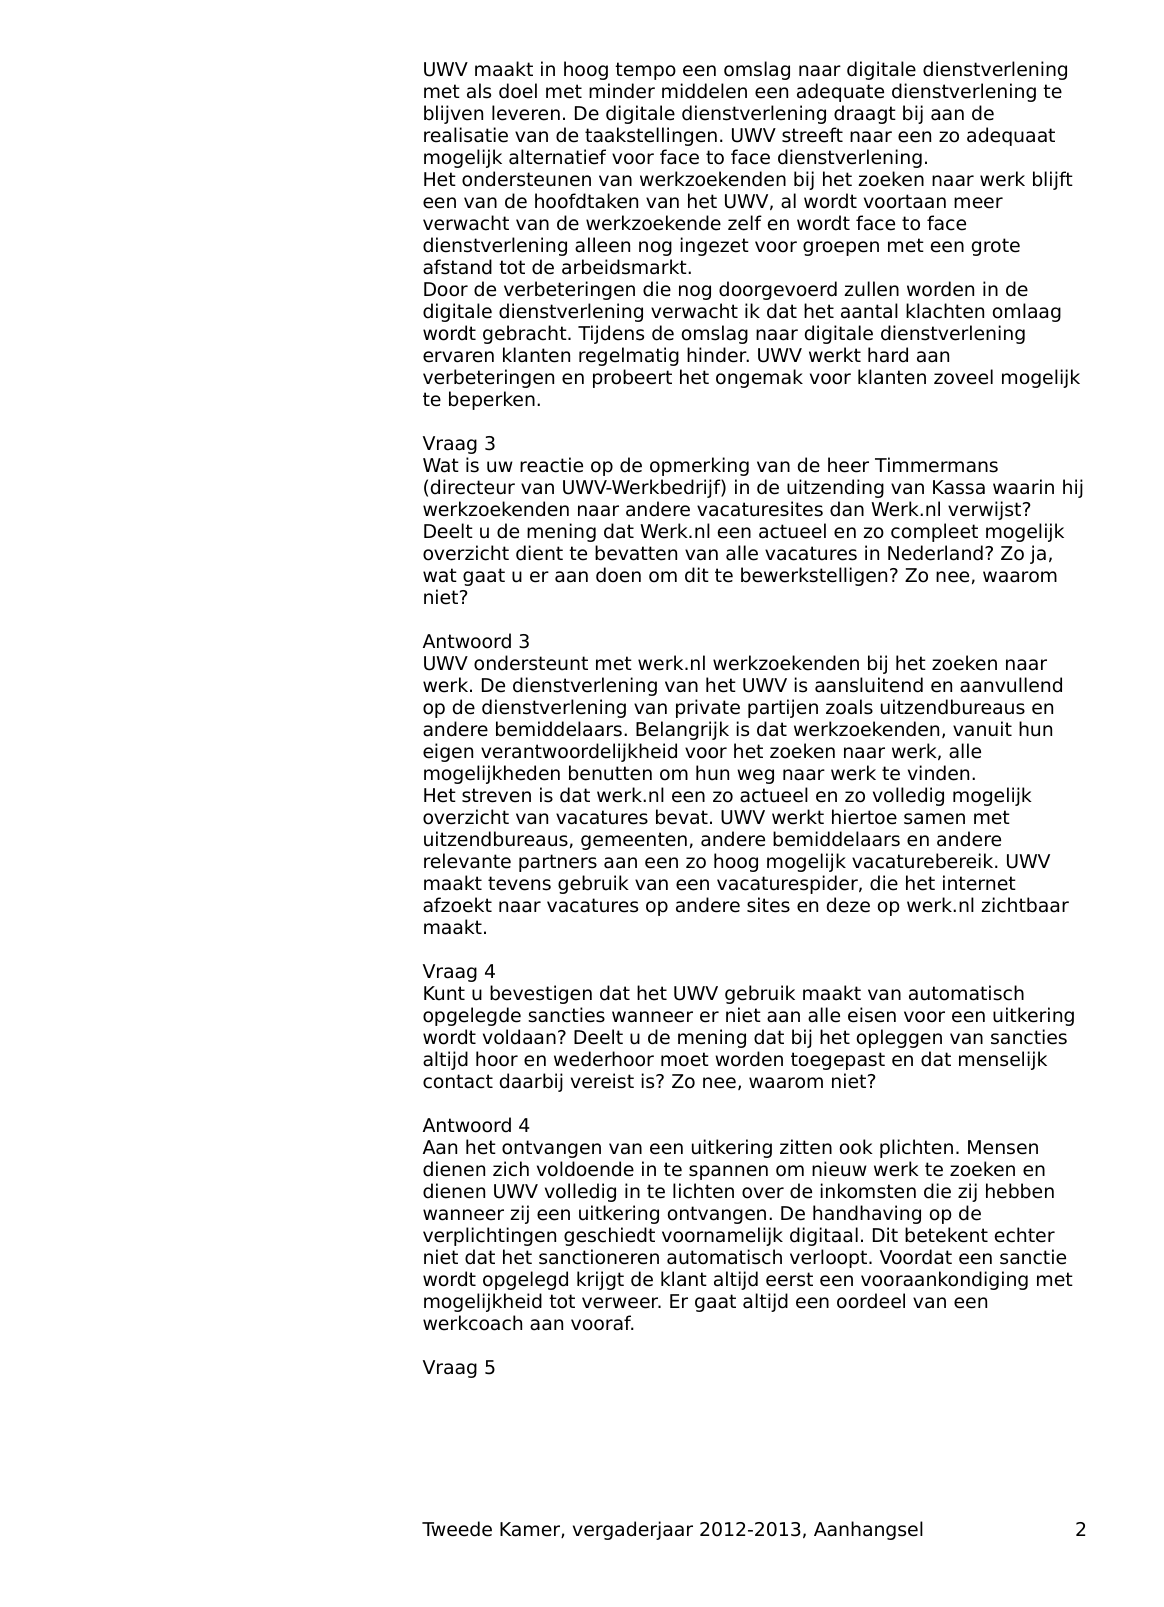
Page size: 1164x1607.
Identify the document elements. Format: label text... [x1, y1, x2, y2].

text Het streven is dat werk.nl een zo actueel en zo volledig mogelijk overzicht van vacatures bevat. UWV werkt hiertoe samen met uitzendbureaus, gemeenten, andere bemiddelaars en andere relevante partners aan een zo hoog mogelijk vacaturebereik. UWV maakt tevens gebruik van een vacaturespider, die het internet afzoekt naar vacatures op andere sites en deze op werk.nl zichtbaar maakt. [422, 785, 1087, 939]
text Vraag 4 [422, 961, 1087, 983]
text Het ondersteunen van werkzoekenden bij het zoeken naar werk blijft een van de hoofdtaken van het UWV, al wordt voortaan meer verwacht van de werkzoekende zelf en wordt face to face dienstverlening alleen nog ingezet voor groepen met een grote afstand tot de arbeidsmarkt. [422, 169, 1087, 279]
text UWV maakt in hoog tempo een omslag naar digitale dienstverlening met als doel met minder middelen een adequate dienstverlening te blijven leveren. De digitale dienstverlening draagt bij aan de realisatie van de taakstellingen. UWV streeft naar een zo adequaat mogelijk alternatief voor face to face dienstverlening. [422, 59, 1087, 169]
text UWV ondersteunt met werk.nl werkzoekenden bij het zoeken naar werk. De dienstverlening van het UWV is aansluitend en aanvullend op de dienstverlening van private partijen zoals uitzendbureaus en andere bemiddelaars. Belangrijk is dat werkzoekenden, vanuit hun eigen verantwoordelijkheid voor het zoeken naar werk, alle mogelijkheden benutten om hun weg naar werk te vinden. [422, 653, 1087, 785]
text Vraag 3 [422, 433, 1087, 455]
text Antwoord 3 [422, 631, 1087, 653]
text Door de verbeteringen die nog doorgevoerd zullen worden in de digitale dienstverlening verwacht ik dat het aantal klachten omlaag wordt gebracht. Tijdens de omslag naar digitale dienstverlening ervaren klanten regelmatig hinder. UWV werkt hard aan verbeteringen en probeert het ongemak voor klanten zoveel mogelijk te beperken. [422, 279, 1087, 411]
text Antwoord 4 [422, 1115, 1087, 1137]
text Vraag 5 [422, 1357, 1087, 1379]
text Aan het ontvangen van een uitkering zitten ook plichten. Mensen dienen zich voldoende in te spannen om nieuw werk te zoeken en dienen UWV volledig in te lichten over de inkomsten die zij hebben wanneer zij een uitkering ontvangen. De handhaving op de verplichtingen geschiedt voornamelijk digitaal. Dit betekent echter niet dat het sanctioneren automatisch verloopt. Voordat een sanctie wordt opgelegd krijgt de klant altijd eerst een vooraankondiging met mogelijkheid tot verweer. Er gaat altijd een oordeel van een werkcoach aan vooraf. [422, 1137, 1087, 1335]
text Wat is uw reactie op de opmerking van de heer Timmermans (directeur van UWV-Werkbedrijf) in de uitzending van Kassa waarin hij werkzoekenden naar andere vacaturesites dan Werk.nl verwijst? Deelt u de mening dat Werk.nl een actueel en zo compleet mogelijk overzicht dient te bevatten van alle vacatures in Nederland? Zo ja, wat gaat u er aan doen om dit te bewerkstelligen? Zo nee, waarom niet? [422, 455, 1087, 609]
text Kunt u bevestigen dat het UWV gebruik maakt van automatisch opgelegde sancties wanneer er niet aan alle eisen voor een uitkering wordt voldaan? Deelt u de mening dat bij het opleggen van sancties altijd hoor en wederhoor moet worden toegepast en dat menselijk contact daarbij vereist is? Zo nee, waarom niet? [422, 983, 1087, 1093]
